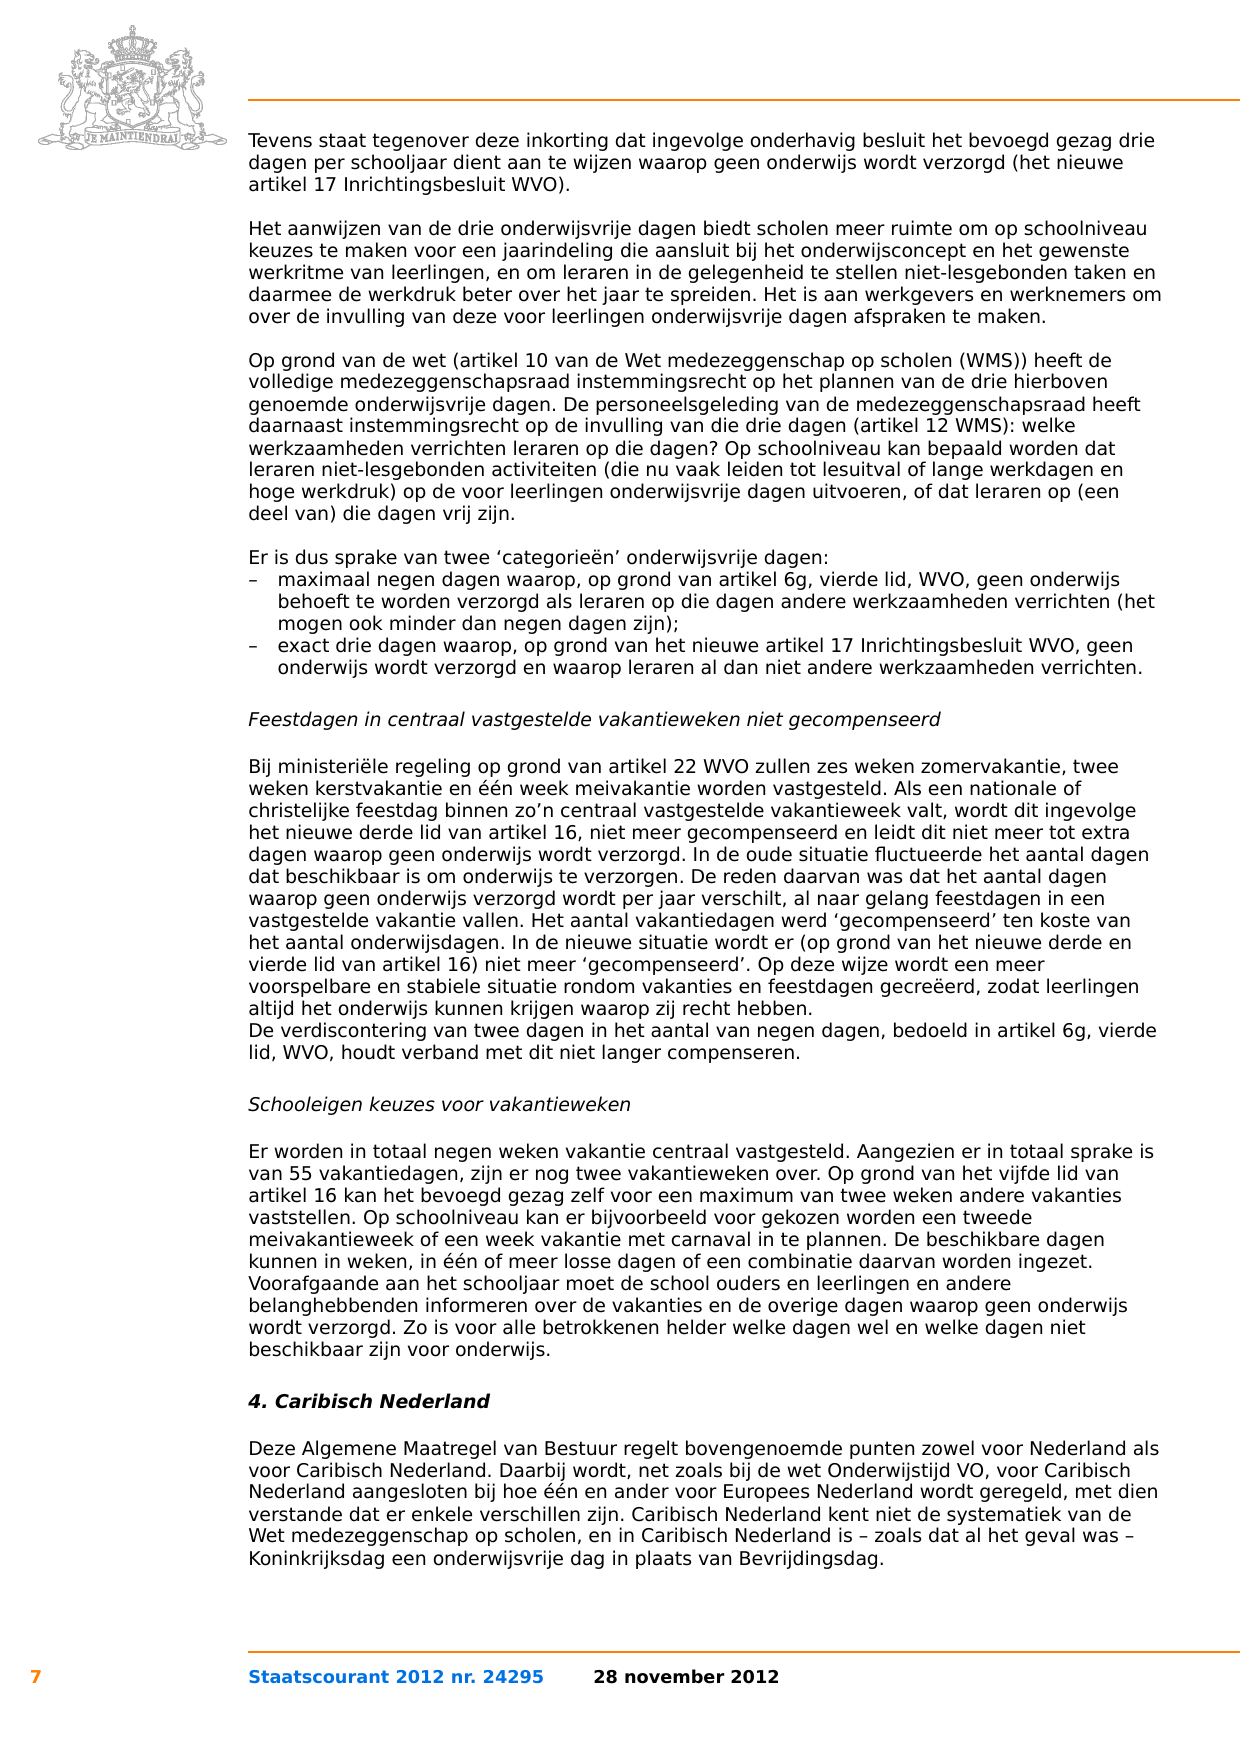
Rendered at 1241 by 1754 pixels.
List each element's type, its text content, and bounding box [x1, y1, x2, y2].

text – maximaal negen dagen waarop, op grond van artikel 6g, vierde lid, WVO, geen onderwijs behoeft te worden verzorgd als leraren op die dagen andere werkzaamheden verrichten (het mogen ook minder dan negen dagen zijn); [248, 569, 1163, 635]
subtitle Feestdagen in centraal vastgestelde vakantieweken niet gecompenseerd [248, 709, 1163, 731]
text De verdiscontering van twee dagen in het aantal van negen dagen, bedoeld in artikel 6g, vierde lid, WVO, houdt verband met dit niet langer compenseren. [248, 1020, 1163, 1064]
text Op grond van de wet (artikel 10 van de Wet medezeggenschap op scholen (WMS)) heeft de volledige medezeggenschapsraad instemmingsrecht op het plannen van de drie hierboven genoemde onderwijsvrije dagen. De personeelsgeleding van de medezeggenschapsraad heeft daarnaast instemmingsrecht op de invulling van die drie dagen (artikel 12 WMS): welke werkzaamheden verrichten leraren op die dagen? Op schoolniveau kan bepaald worden dat leraren niet-lesgebonden activiteiten (die nu vaak leiden tot lesuitval of lange werkdagen en hoge werkdruk) op de voor leerlingen onderwijsvrije dagen uitvoeren, of dat leraren op (een deel van) die dagen vrij zijn. [248, 349, 1163, 525]
subtitle 4. Caribisch Nederland [248, 1391, 1163, 1412]
text Bij ministeriële regeling op grond van artikel 22 WVO zullen zes weken zomervakantie, twee weken kerstvakantie en één week meivakantie worden vastgesteld. Als een nationale of christelijke feestdag binnen zo’n centraal vastgestelde vakantieweek valt, wordt dit ingevolge het nieuwe derde lid van artikel 16, niet meer gecompenseerd en leidt dit niet meer tot extra dagen waarop geen onderwijs wordt verzorgd. In de oude situatie fluctueerde het aantal dagen dat beschikbaar is om onderwijs te verzorgen. De reden daarvan was dat het aantal dagen waarop geen onderwijs verzorgd wordt per jaar verschilt, al naar gelang feestdagen in een vastgestelde vakantie vallen. Het aantal vakantiedagen werd ‘gecompenseerd’ ten koste van het aantal onderwijsdagen. In de nieuwe situatie wordt er (op grond van het nieuwe derde en vierde lid van artikel 16) niet meer ‘gecompenseerd’. Op deze wijze wordt een meer voorspelbare en stabiele situatie rondom vakanties en feestdagen gecreëerd, zodat leerlingen altijd het onderwijs kunnen krijgen waarop zij recht hebben. [248, 756, 1163, 1020]
text Het aanwijzen van de drie onderwijsvrije dagen biedt scholen meer ruimte om op schoolniveau keuzes te maken voor een jaarindeling die aansluit bij het onderwijsconcept en het gewenste werkritme van leerlingen, en om leraren in de gelegenheid te stellen niet-lesgebonden taken en daarmee de werkdruk beter over het jaar te spreiden. Het is aan werkgevers en werknemers om over de invulling van deze voor leerlingen onderwijsvrije dagen afspraken te maken. [248, 218, 1163, 328]
subtitle Schooleigen keuzes voor vakantieweken [248, 1094, 1163, 1116]
text Er is dus sprake van twee ‘categorieën’ onderwijsvrije dagen: [248, 547, 1163, 569]
text Deze Algemene Maatregel van Bestuur regelt bovengenoemde punten zowel voor Nederland als voor Caribisch Nederland. Daarbij wordt, net zoals bij de wet Onderwijstijd VO, voor Caribisch Nederland aangesloten bij hoe één en ander voor Europees Nederland wordt geregeld, met dien verstande dat er enkele verschillen zijn. Caribisch Nederland kent niet de systematiek van de Wet medezeggenschap op scholen, en in Caribisch Nederland is – zoals dat al het geval was – Koninkrijksdag een onderwijsvrije dag in plaats van Bevrijdingsdag. [248, 1437, 1163, 1569]
picture [38, 25, 227, 150]
text – exact drie dagen waarop, op grond van het nieuwe artikel 17 Inrichtingsbesluit WVO, geen onderwijs wordt verzorgd en waarop leraren al dan niet andere werkzaamheden verrichten. [248, 635, 1163, 679]
text Er worden in totaal negen weken vakantie centraal vastgesteld. Aangezien er in totaal sprake is van 55 vakantiedagen, zijn er nog twee vakantieweken over. Op grond van het vijfde lid van artikel 16 kan het bevoegd gezag zelf voor een maximum van twee weken andere vakanties vaststellen. Op schoolniveau kan er bijvoorbeeld voor gekozen worden een tweede meivakantieweek of een week vakantie met carnaval in te plannen. De beschikbare dagen kunnen in weken, in één of meer losse dagen of een combinatie daarvan worden ingezet. Voorafgaande aan het schooljaar moet de school ouders en leerlingen en andere belanghebbenden informeren over de vakanties en de overige dagen waarop geen onderwijs wordt verzorgd. Zo is voor alle betrokkenen helder welke dagen wel en welke dagen niet beschikbaar zijn voor onderwijs. [248, 1141, 1163, 1361]
text Tevens staat tegenover deze inkorting dat ingevolge onderhavig besluit het bevoegd gezag drie dagen per schooljaar dient aan te wijzen waarop geen onderwijs wordt verzorgd (het nieuwe artikel 17 Inrichtingsbesluit WVO). [248, 130, 1163, 196]
